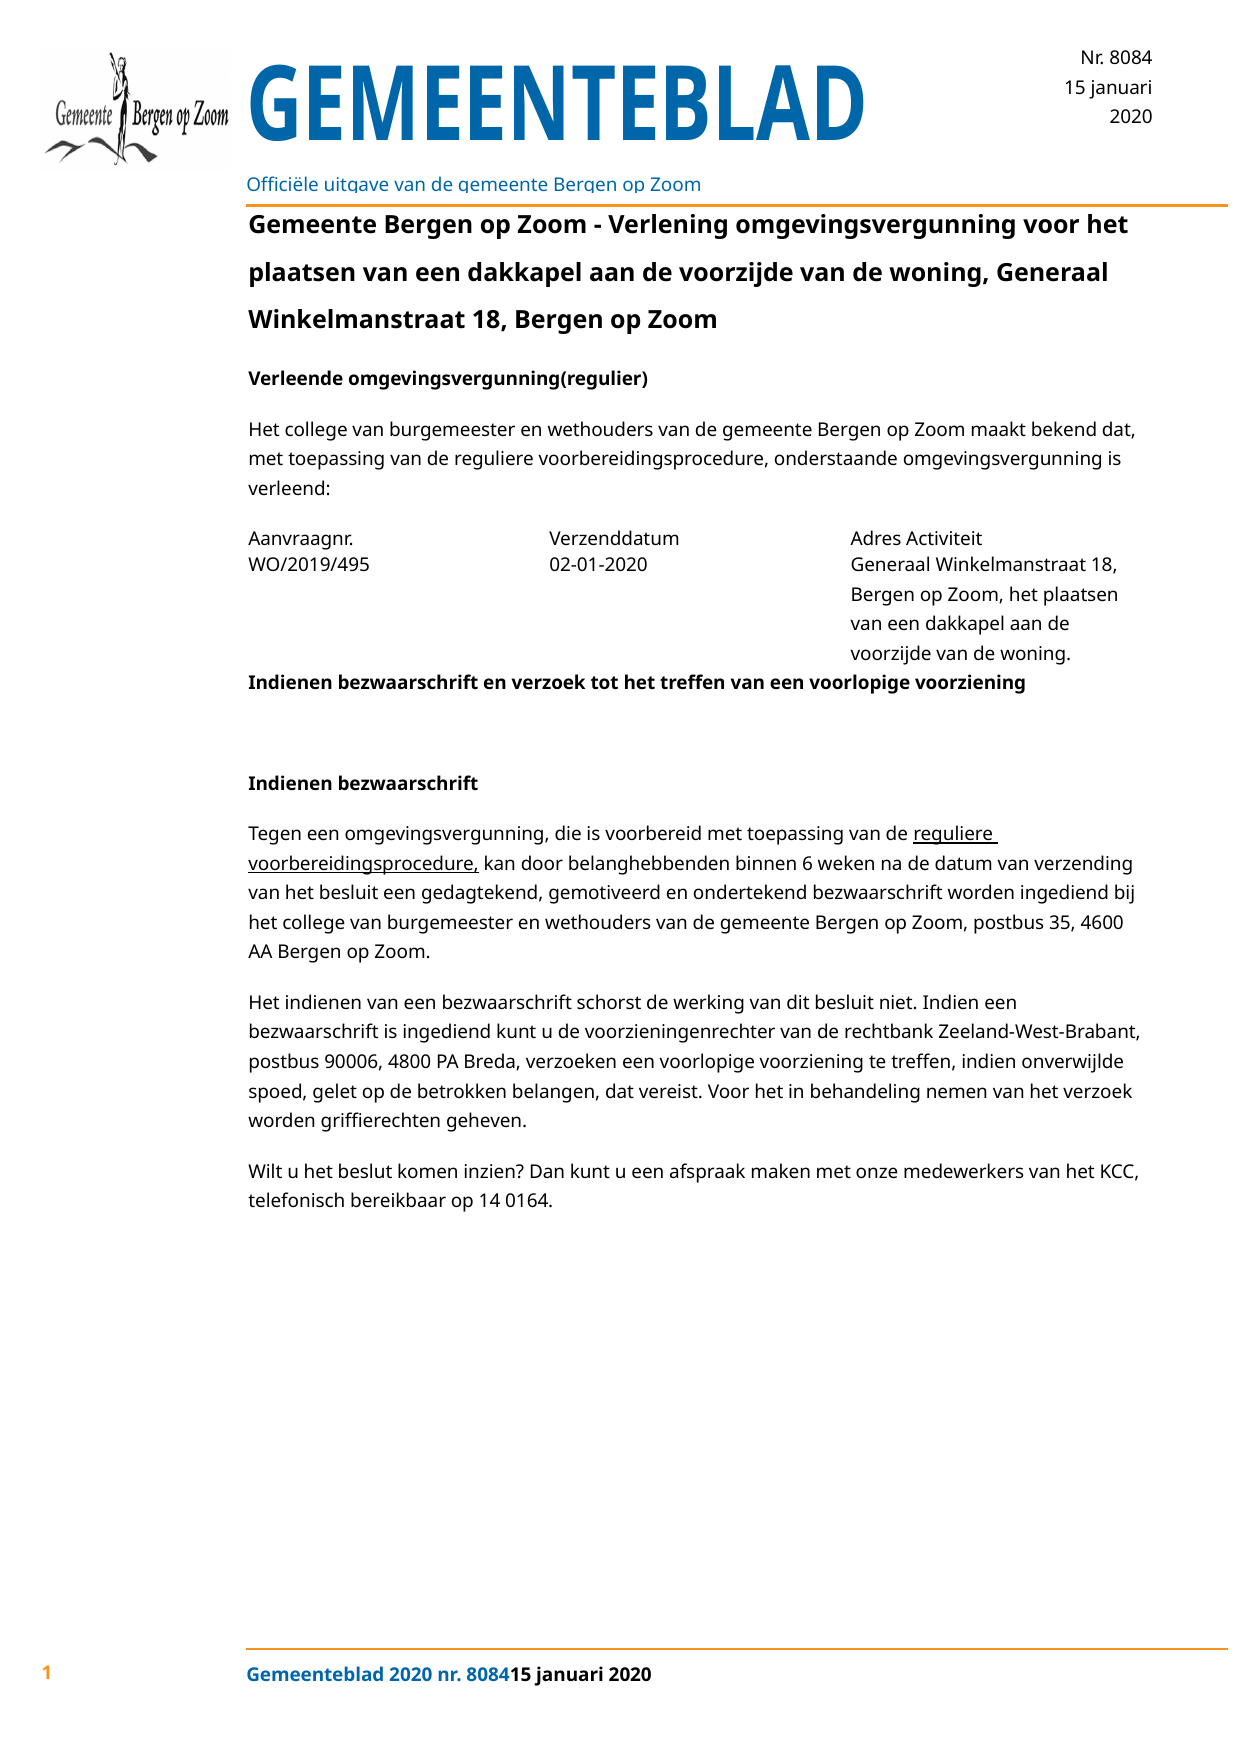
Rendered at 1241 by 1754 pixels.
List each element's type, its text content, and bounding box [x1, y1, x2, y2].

text Indienen bezwaarschrift en verzoek tot het treffen van een voorlopige voorziening [248, 669, 1152, 695]
table_header Verzenddatum [549, 526, 850, 551]
table_cell Generaal Winkelmanstraat 18, Bergen op Zoom, het plaatsen van een dakkapel aan de voorzijde van de woning. [850, 551, 1152, 666]
table_header Adres Activiteit [850, 526, 1152, 551]
text Het indienen van een bezwaarschrift schorst de werking van dit besluit niet. Indien een bezwaarschrift is ingediend kunt u de voorzieningenrechter van de rechtbank Zeeland-West-Brabant, postbus 90006, 4800 PA Breda, verzoeken een voorlopige voorziening te treffen, indien onverwijlde spoed, gelet op de betrokken belangen, dat vereist. Voor het in behandeling nemen van het verzoek worden griffierechten geheven. [248, 989, 1152, 1133]
picture [41, 47, 231, 172]
text Tegen een omgevingsvergunning, die is voorbereid met toepassing van de reguliere voorbereidingsprocedure, kan door belanghebbenden binnen 6 weken na de datum van verzending van het besluit een gedagtekend, gemotiveerd en ondertekend bezwaarschrift worden ingediend bij het college van burgemeester en wethouders van de gemeente Bergen op Zoom, postbus 35, 4600 AA Bergen op Zoom. [248, 820, 1152, 964]
text Wilt u het beslut komen inzien? Dan kunt u een afspraak maken met onze medewerkers van het KCC, telefonisch bereikbaar op 14 0164. [248, 1158, 1152, 1213]
table_cell 02-01-2020 [549, 551, 850, 666]
table_cell WO/2019/495 [248, 551, 549, 666]
text Het college van burgemeester en wethouders van de gemeente Bergen op Zoom maakt bekend dat, met toepassing van de reguliere voorbereidingsprocedure, onderstaande omgevingsvergunning is verleend: [248, 416, 1152, 501]
text Indienen bezwaarschrift [248, 770, 1152, 796]
text Gemeente Bergen op Zoom - Verlening omgevingsvergunning voor het plaatsen van een dakkapel aan de voorzijde van de woning, Generaal Winkelmanstraat 18, Bergen op Zoom [248, 207, 1152, 336]
text Verleende omgevingsvergunning(regulier) [248, 366, 1152, 391]
table_header Aanvraagnr. [248, 526, 549, 551]
